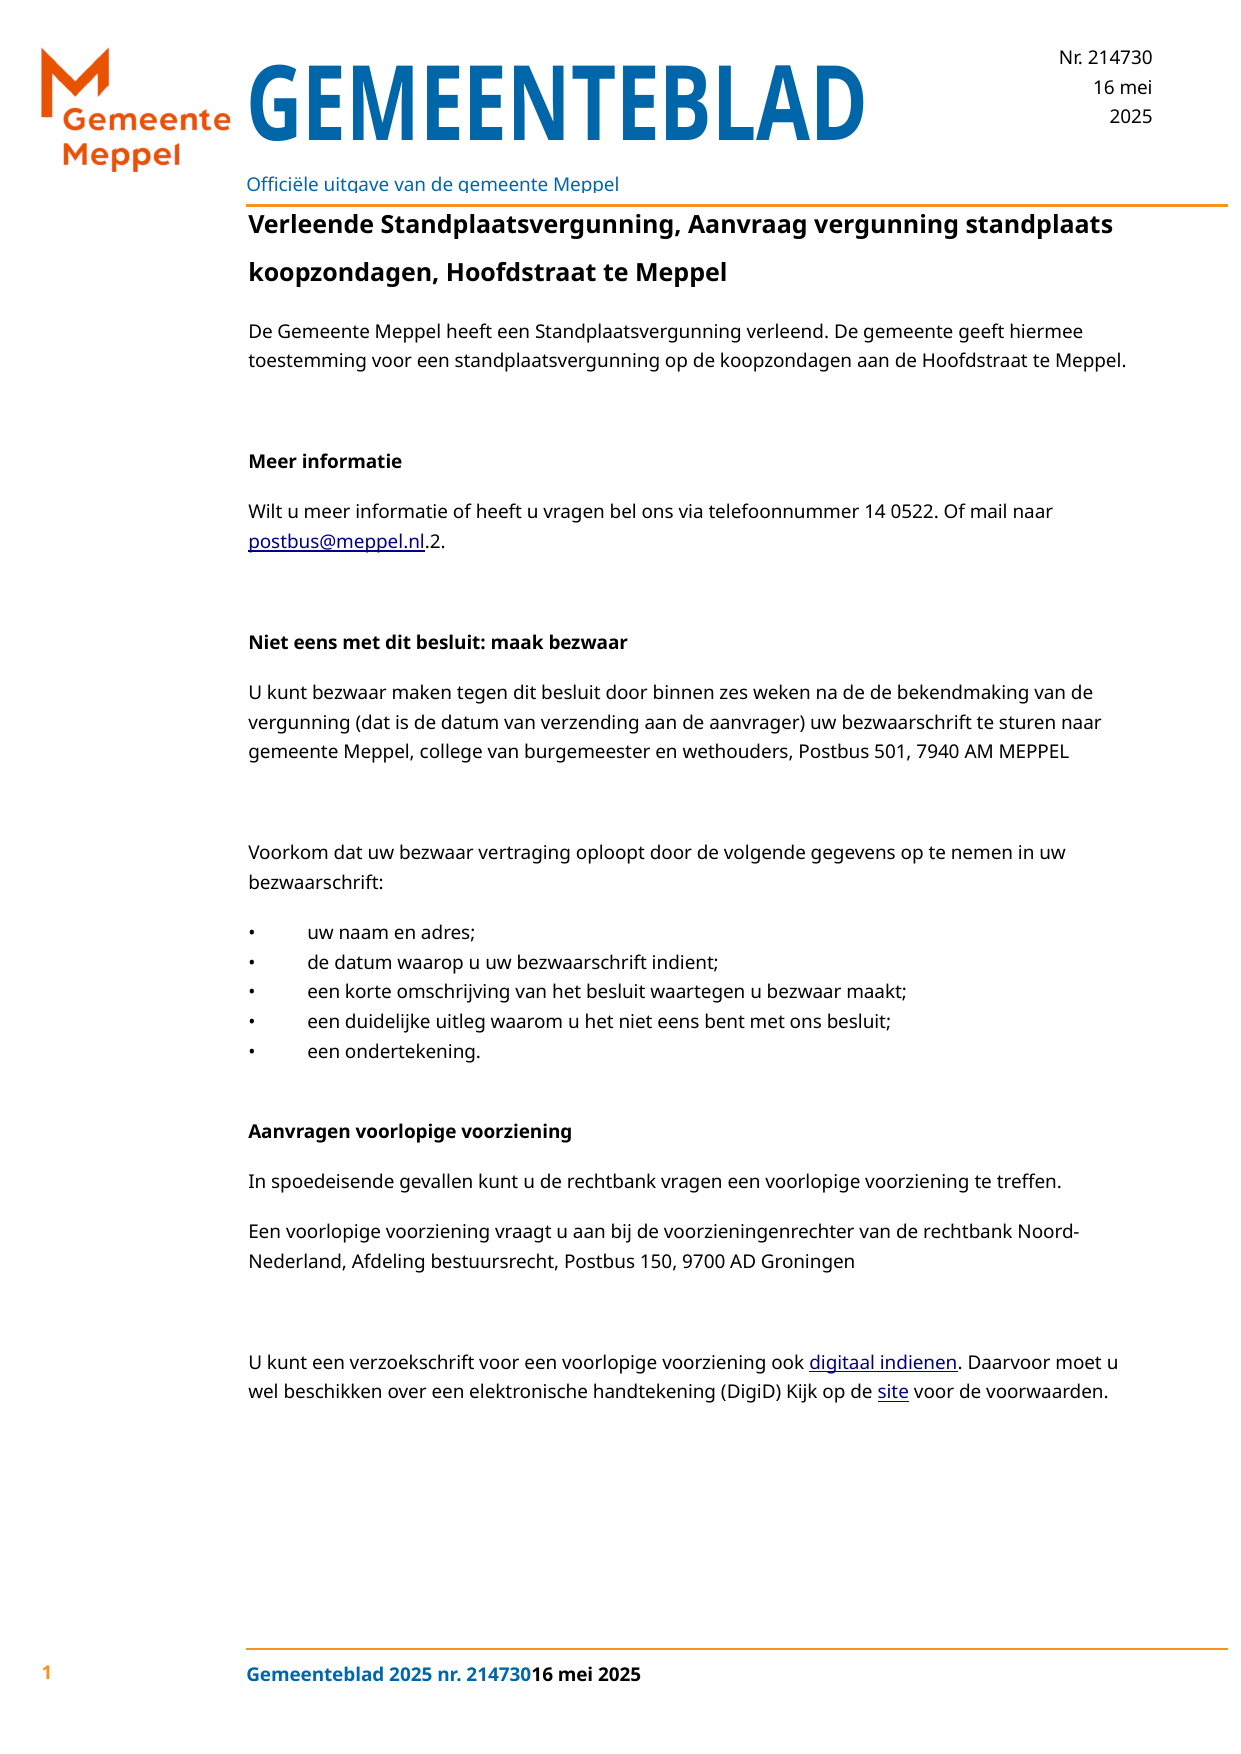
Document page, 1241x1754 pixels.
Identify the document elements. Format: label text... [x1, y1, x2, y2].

text Voorkom dat uw bezwaar vertraging oploopt door de volgende gegevens op te nemen in uw bezwaarschrift: [248, 839, 1152, 895]
list een ondertekening. [248, 1038, 1152, 1064]
text Meer informatie [248, 448, 1152, 474]
text U kunt bezwaar maken tegen dit besluit door binnen zes weken na de de bekendmaking van de vergunning (dat is de datum van verzending aan de aanvrager) uw bezwaarschrift te sturen naar gemeente Meppel, college van burgemeester en wethouders, Postbus 501, 7940 AM MEPPEL [248, 679, 1152, 764]
text Verleende Standplaatsvergunning, Aanvraag vergunning standplaats koopzondagen, Hoofdstraat te Meppel [248, 207, 1152, 288]
text Een voorlopige voorziening vraagt u aan bij de voorzieningenrechter van de rechtbank Noord-Nederland, Afdeling bestuursrecht, Postbus 150, 9700 AD Groningen [248, 1219, 1152, 1274]
picture [41, 47, 231, 172]
list uw naam en adres; [248, 919, 1152, 945]
text Niet eens met dit besluit: maak bezwaar [248, 629, 1152, 655]
text Aanvragen voorlopige voorziening [248, 1118, 1152, 1144]
list een korte omschrijving van het besluit waartegen u bezwaar maakt; [248, 979, 1152, 1004]
list een duidelijke uitleg waarom u het niet eens bent met ons besluit; [248, 1008, 1152, 1034]
text U kunt een verzoekschrift voor een voorlopige voorziening ook digitaal indienen. Daarvoor moet u wel beschikken over een elektronische handtekening (DigiD) Kijk op de site voor de voorwaarden. [248, 1349, 1152, 1404]
text In spoedeisende gevallen kunt u de rechtbank vragen een voorlopige voorziening te treffen. [248, 1168, 1152, 1194]
text De Gemeente Meppel heeft een Standplaatsvergunning verleend. De gemeente geeft hiermee toestemming voor een standplaatsvergunning op de koopzondagen aan de Hoofdstraat te Meppel. [248, 318, 1152, 373]
list de datum waarop u uw bezwaarschrift indient; [248, 949, 1152, 975]
text Wilt u meer informatie of heeft u vragen bel ons via telefoonnummer 14 0522. Of mail naar postbus@meppel.nl.2. [248, 499, 1152, 554]
